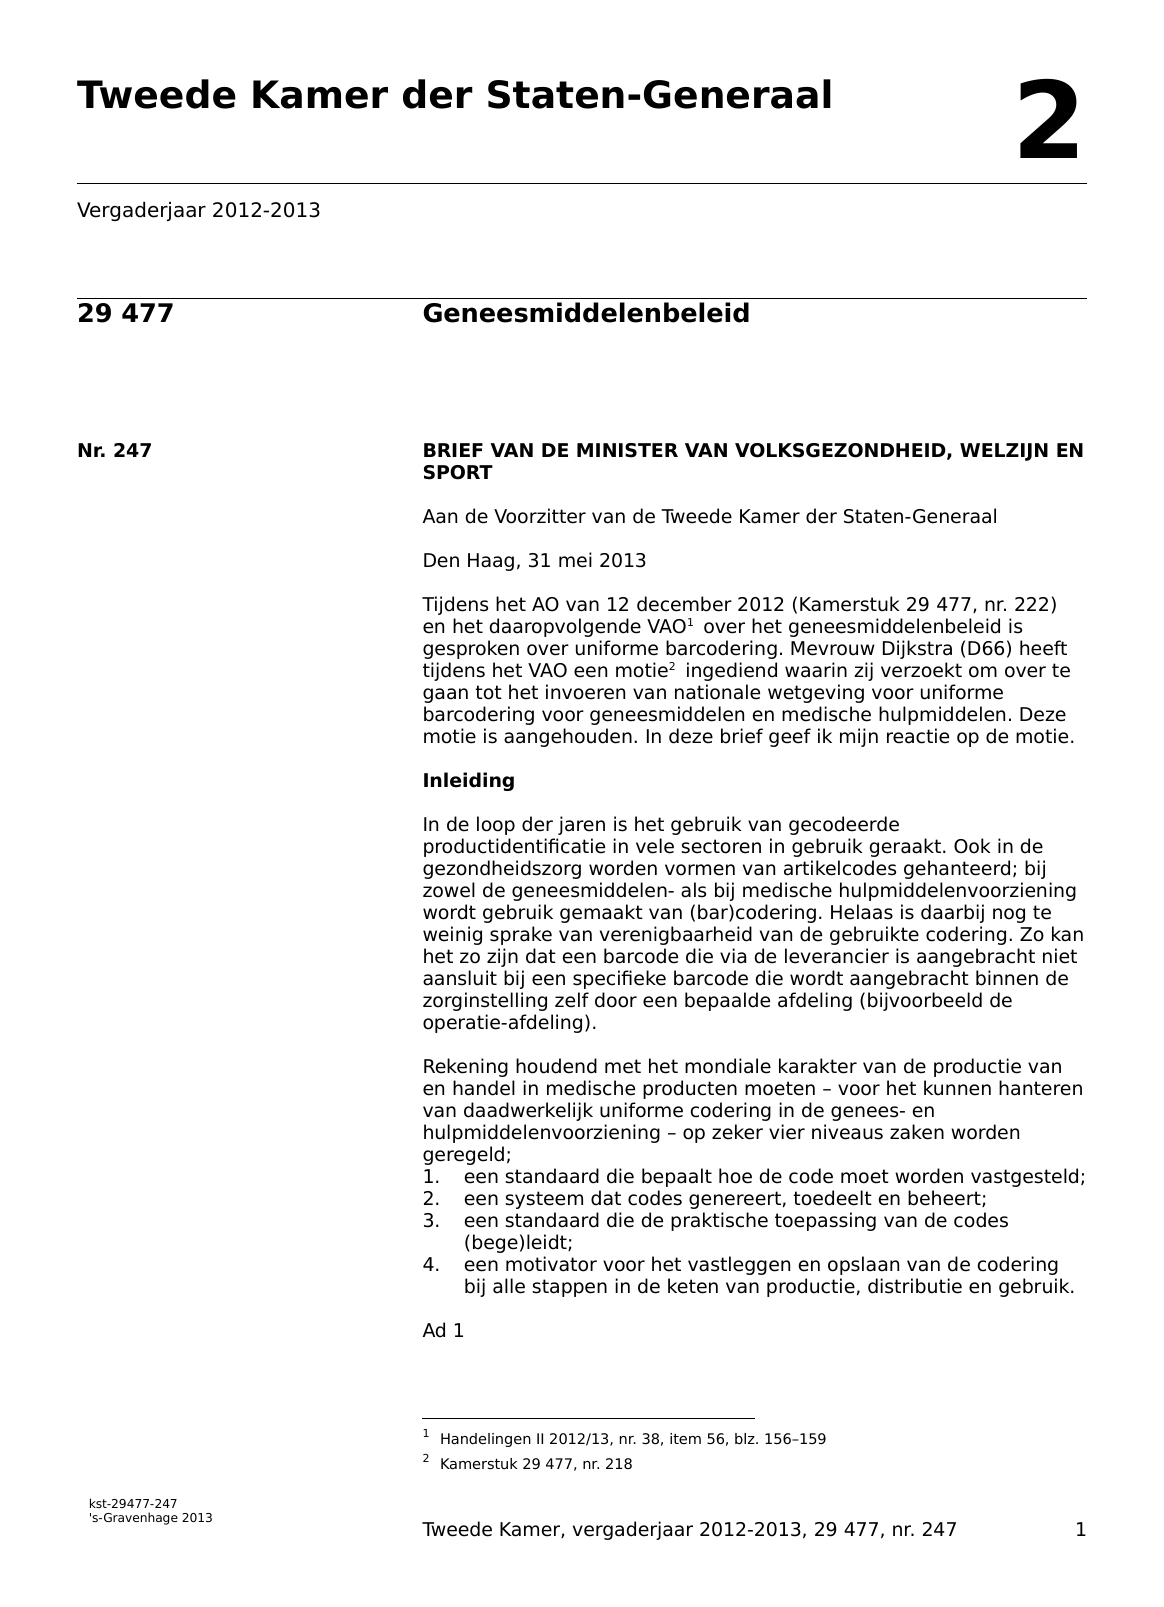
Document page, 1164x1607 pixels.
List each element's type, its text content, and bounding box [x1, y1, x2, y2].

subtitle Inleiding [422, 770, 1087, 792]
text Rekening houdend met het mondiale karakter van de productie van en handel in medische producten moeten – voor het kunnen hanteren van daadwerkelijk uniforme codering in de genees- en hulpmiddelenvoorziening – op zeker vier niveaus zaken worden geregeld; [422, 1056, 1087, 1166]
table_header Tweede Kamer der Staten-Generaal [77, 59, 886, 183]
text Handelingen II 2012/13, nr. 38, item 56, blz. 156–159 [422, 1427, 1087, 1449]
subtitle 29 477 Geneesmiddelenbeleid [77, 299, 1087, 329]
table_cell Vergaderjaar 2012-2013 [77, 184, 1087, 298]
text Den Haag, 31 mei 2013 [422, 550, 1087, 572]
table_header 2 [886, 59, 1087, 183]
text Tijdens het AO van 12 december 2012 (Kamerstuk 29 477, nr. 222) en het daaropvolgende VAO over het geneesmiddelenbeleid is gesproken over uniforme barcodering. Mevrouw Dijkstra (D66) heeft tijdens het VAO een motie ingediend waarin zij verzoekt om over te gaan tot het invoeren van nationale wetgeving voor uniforme barcodering voor geneesmiddelen en medische hulpmiddelen. Deze motie is aangehouden. In deze brief geef ik mijn reactie op de motie. [422, 594, 1087, 748]
text 3. een standaard die de praktische toepassing van de codes (bege)leidt; [422, 1210, 1087, 1254]
text 2. een systeem dat codes genereert, toedeelt en beheert; [422, 1188, 1087, 1210]
text In de loop der jaren is het gebruik van gecodeerde productidentificatie in vele sectoren in gebruik geraakt. Ook in de gezondheidszorg worden vormen van artikelcodes gehanteerd; bij zowel de geneesmiddelen- als bij medische hulpmiddelenvoorziening wordt gebruik gemaakt van (bar)codering. Helaas is daarbij nog te weinig sprake van verenigbaarheid van de gebruikte codering. Zo kan het zo zijn dat een barcode die via de leverancier is aangebracht niet aansluit bij een specifieke barcode die wordt aangebracht binnen de zorginstelling zelf door een bepaalde afdeling (bijvoorbeeld de operatie-afdeling). [422, 814, 1087, 1034]
text 1. een standaard die bepaalt hoe de code moet worden vastgesteld; [422, 1166, 1087, 1188]
subtitle Nr. 247 BRIEF VAN DE MINISTER VAN VOLKSGEZONDHEID, WELZIJN EN SPORT [77, 440, 1087, 484]
text kst-29477-247 [88, 1497, 323, 1511]
text 's-Gravenhage 2013 [88, 1511, 323, 1525]
text Ad 1 [422, 1320, 1087, 1342]
text Kamerstuk 29 477, nr. 218 [422, 1452, 1087, 1474]
text 4. een motivator voor het vastleggen en opslaan van de codering bij alle stappen in de keten van productie, distributie en gebruik. [422, 1254, 1087, 1298]
text Aan de Voorzitter van de Tweede Kamer der Staten-Generaal [422, 506, 1087, 528]
